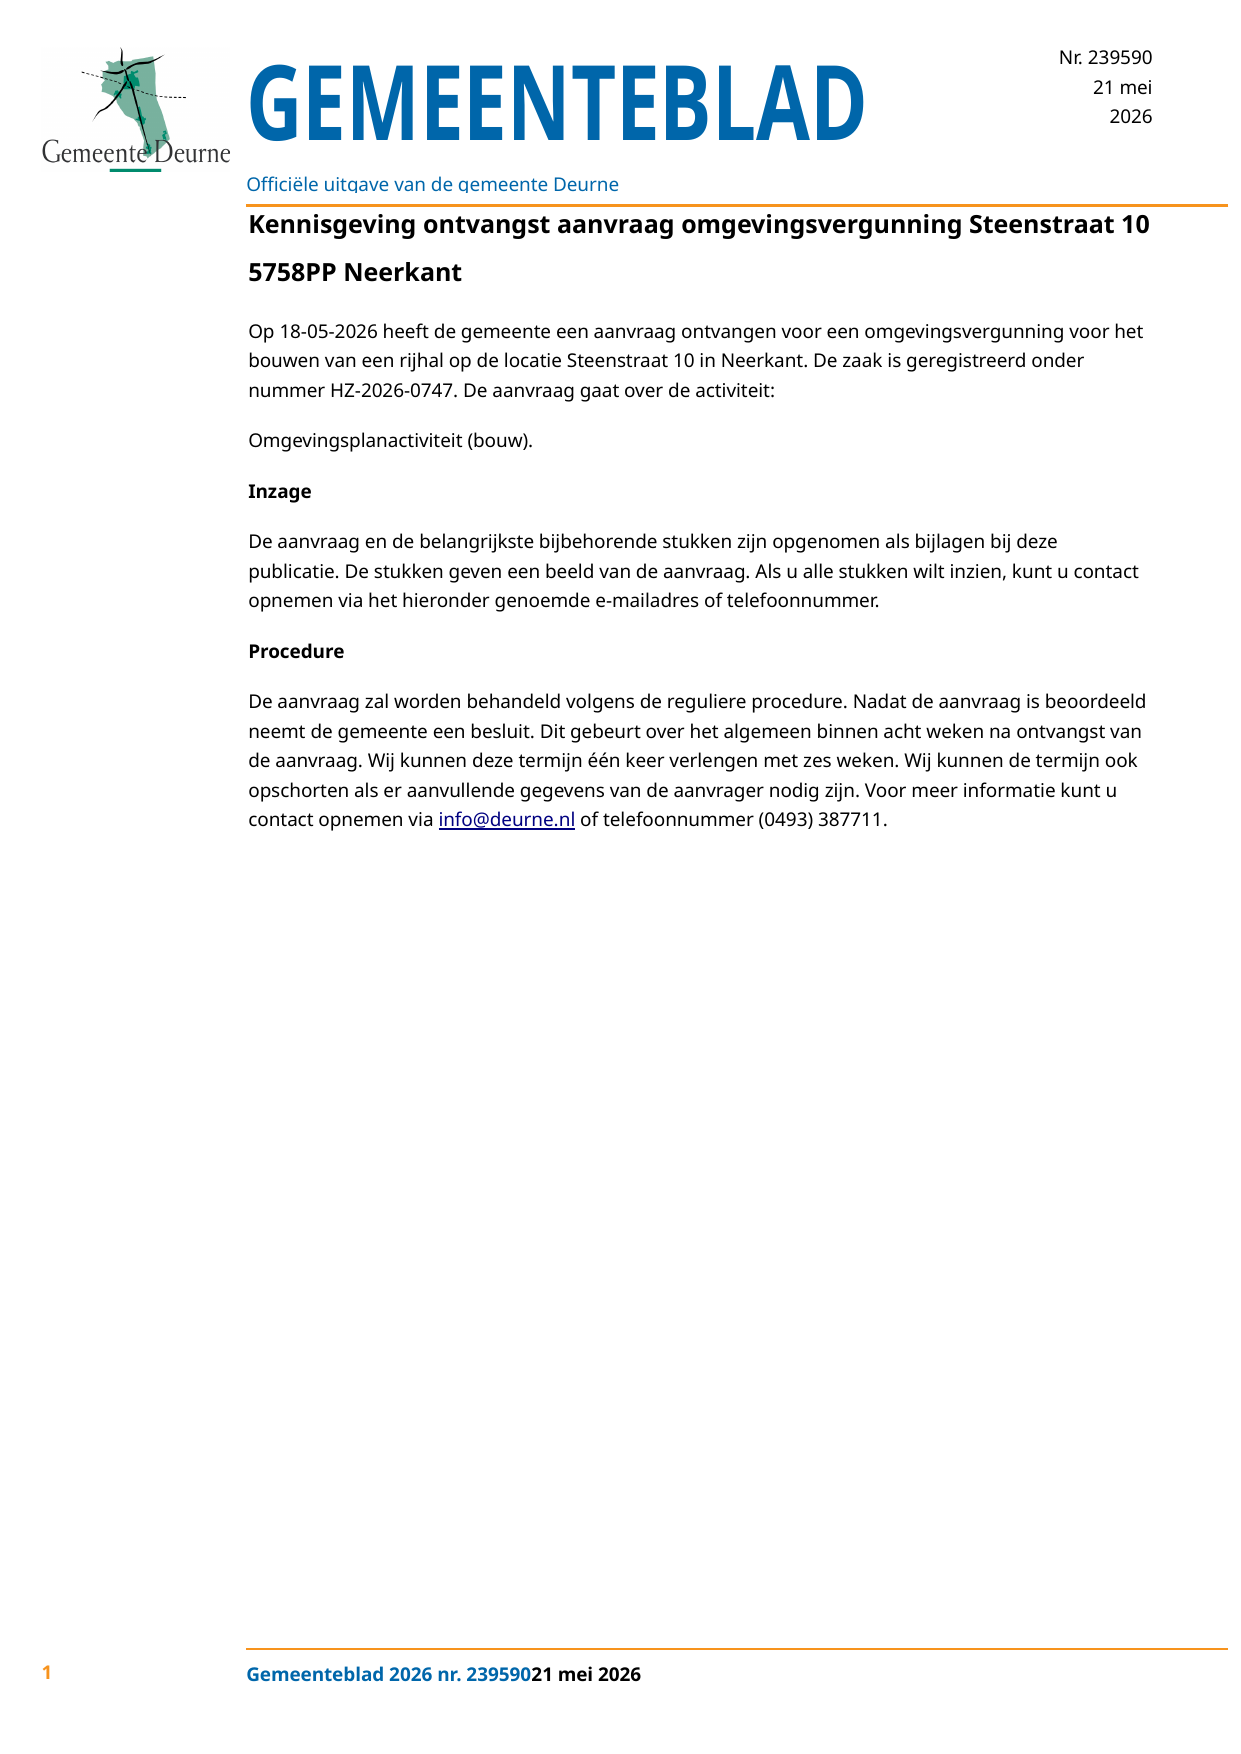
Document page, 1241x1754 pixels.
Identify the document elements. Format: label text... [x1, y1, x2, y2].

picture [41, 47, 231, 172]
text Kennisgeving ontvangst aanvraag omgevingsvergunning Steenstraat 10 5758PP Neerkant [248, 207, 1152, 288]
text Omgevingsplanactiviteit (bouw). [248, 427, 1152, 453]
text Procedure [248, 638, 1152, 664]
text Inzage [248, 478, 1152, 504]
text Op 18-05-2026 heeft de gemeente een aanvraag ontvangen voor een omgevingsvergunning voor het bouwen van een rijhal op de locatie Steenstraat 10 in Neerkant. De zaak is geregistreerd onder nummer HZ-2026-0747. De aanvraag gaat over de activiteit: [248, 318, 1152, 403]
text De aanvraag zal worden behandeld volgens de reguliere procedure. Nadat de aanvraag is beoordeeld neemt de gemeente een besluit. Dit gebeurt over het algemeen binnen acht weken na ontvangst van de aanvraag. Wij kunnen deze termijn één keer verlengen met zes weken. Wij kunnen de termijn ook opschorten als er aanvullende gegevens van de aanvrager nodig zijn. Voor meer informatie kunt u contact opnemen via info@deurne.nl of telefoonnummer (0493) 387711. [248, 688, 1152, 832]
text De aanvraag en de belangrijkste bijbehorende stukken zijn opgenomen als bijlagen bij deze publicatie. De stukken geven een beeld van de aanvraag. Als u alle stukken wilt inzien, kunt u contact opnemen via het hieronder genoemde e-mailadres of telefoonnummer. [248, 528, 1152, 613]
